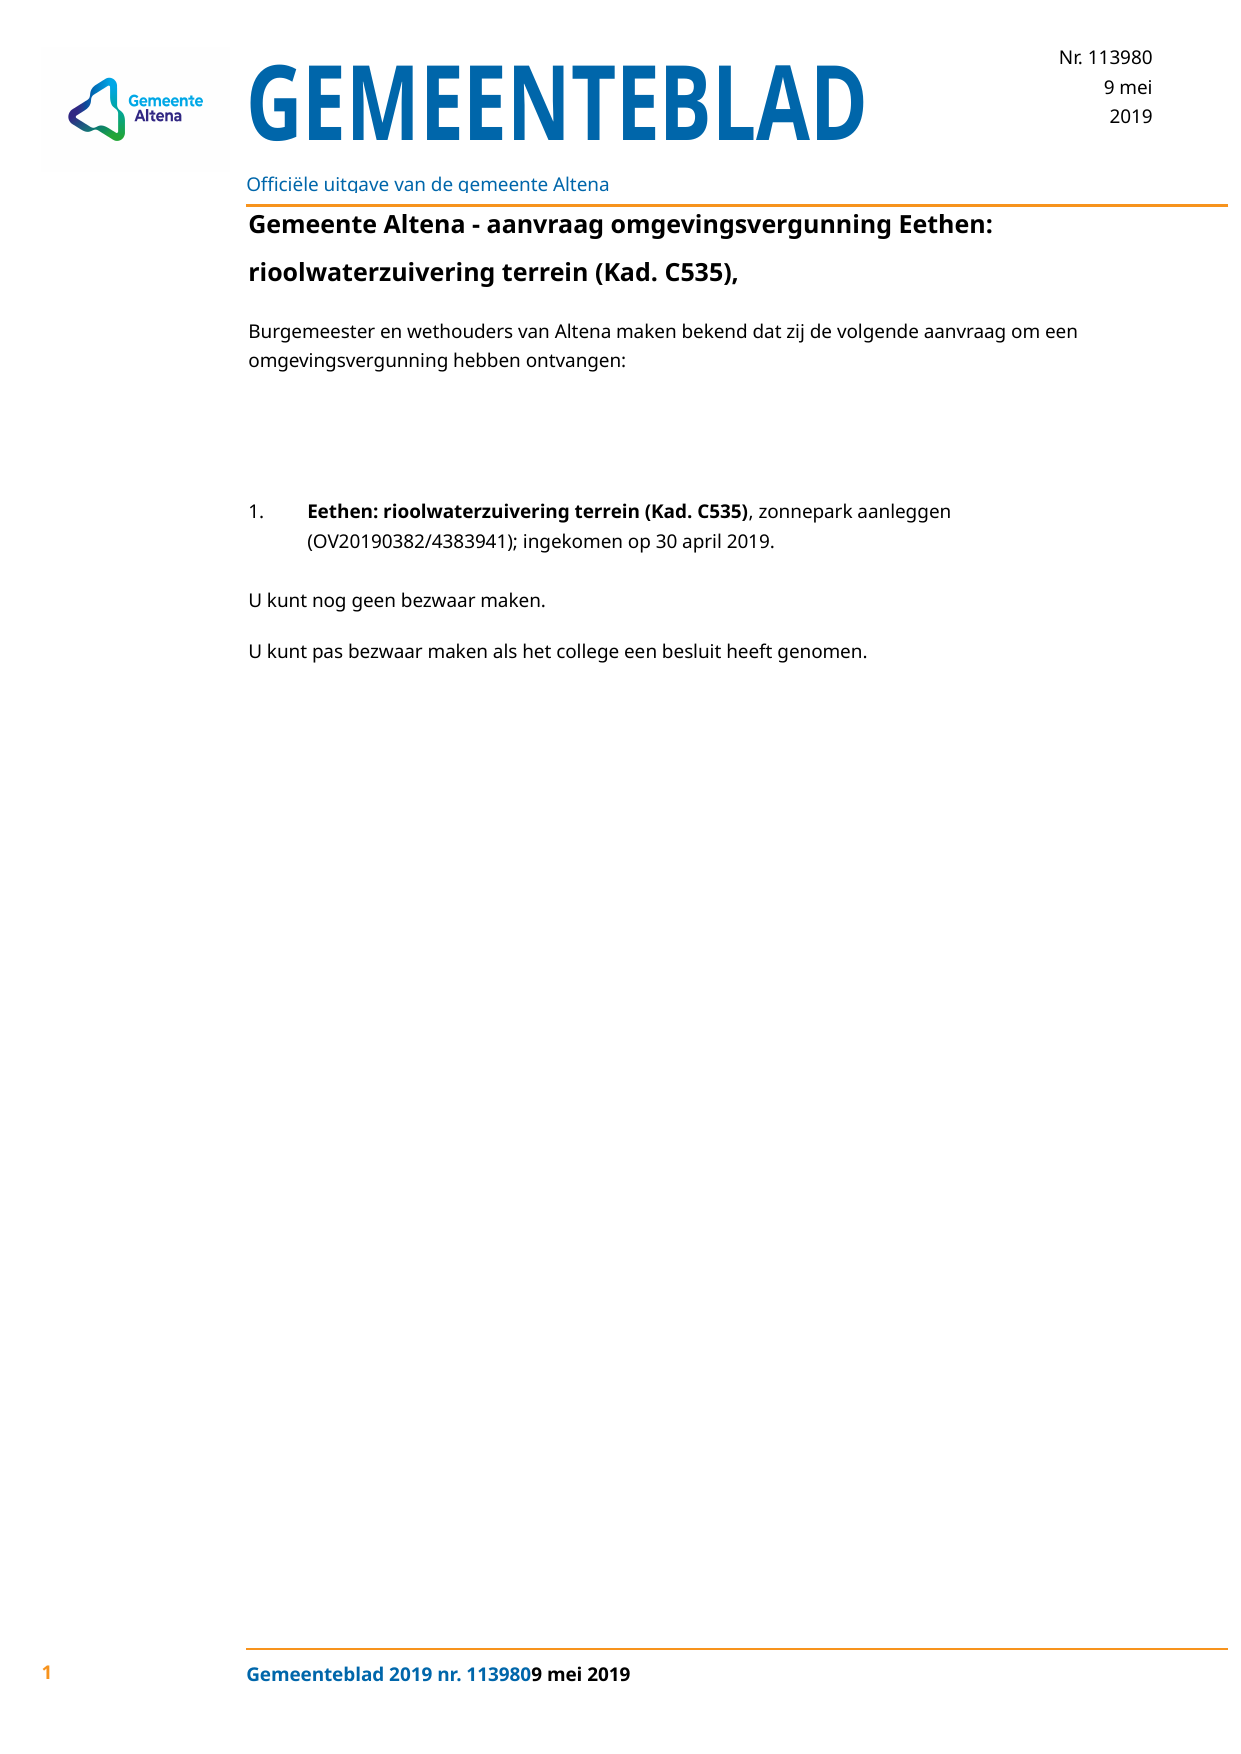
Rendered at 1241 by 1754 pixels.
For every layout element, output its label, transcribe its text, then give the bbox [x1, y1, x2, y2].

text U kunt nog geen bezwaar maken. [248, 587, 1152, 613]
picture [41, 47, 231, 172]
text Burgemeester en wethouders van Altena maken bekend dat zij de volgende aanvraag om een omgevingsvergunning hebben ontvangen: [248, 318, 1152, 373]
list Eethen: rioolwaterzuivering terrein (Kad. C535), zonnepark aanleggen (OV20190382/4383941); ingekomen op 30 april 2019. [248, 499, 1152, 554]
text Gemeente Altena - aanvraag omgevingsvergunning Eethen: rioolwaterzuivering terrein (Kad. C535), [248, 207, 1152, 288]
text U kunt pas bezwaar maken als het college een besluit heeft genomen. [248, 638, 1152, 664]
